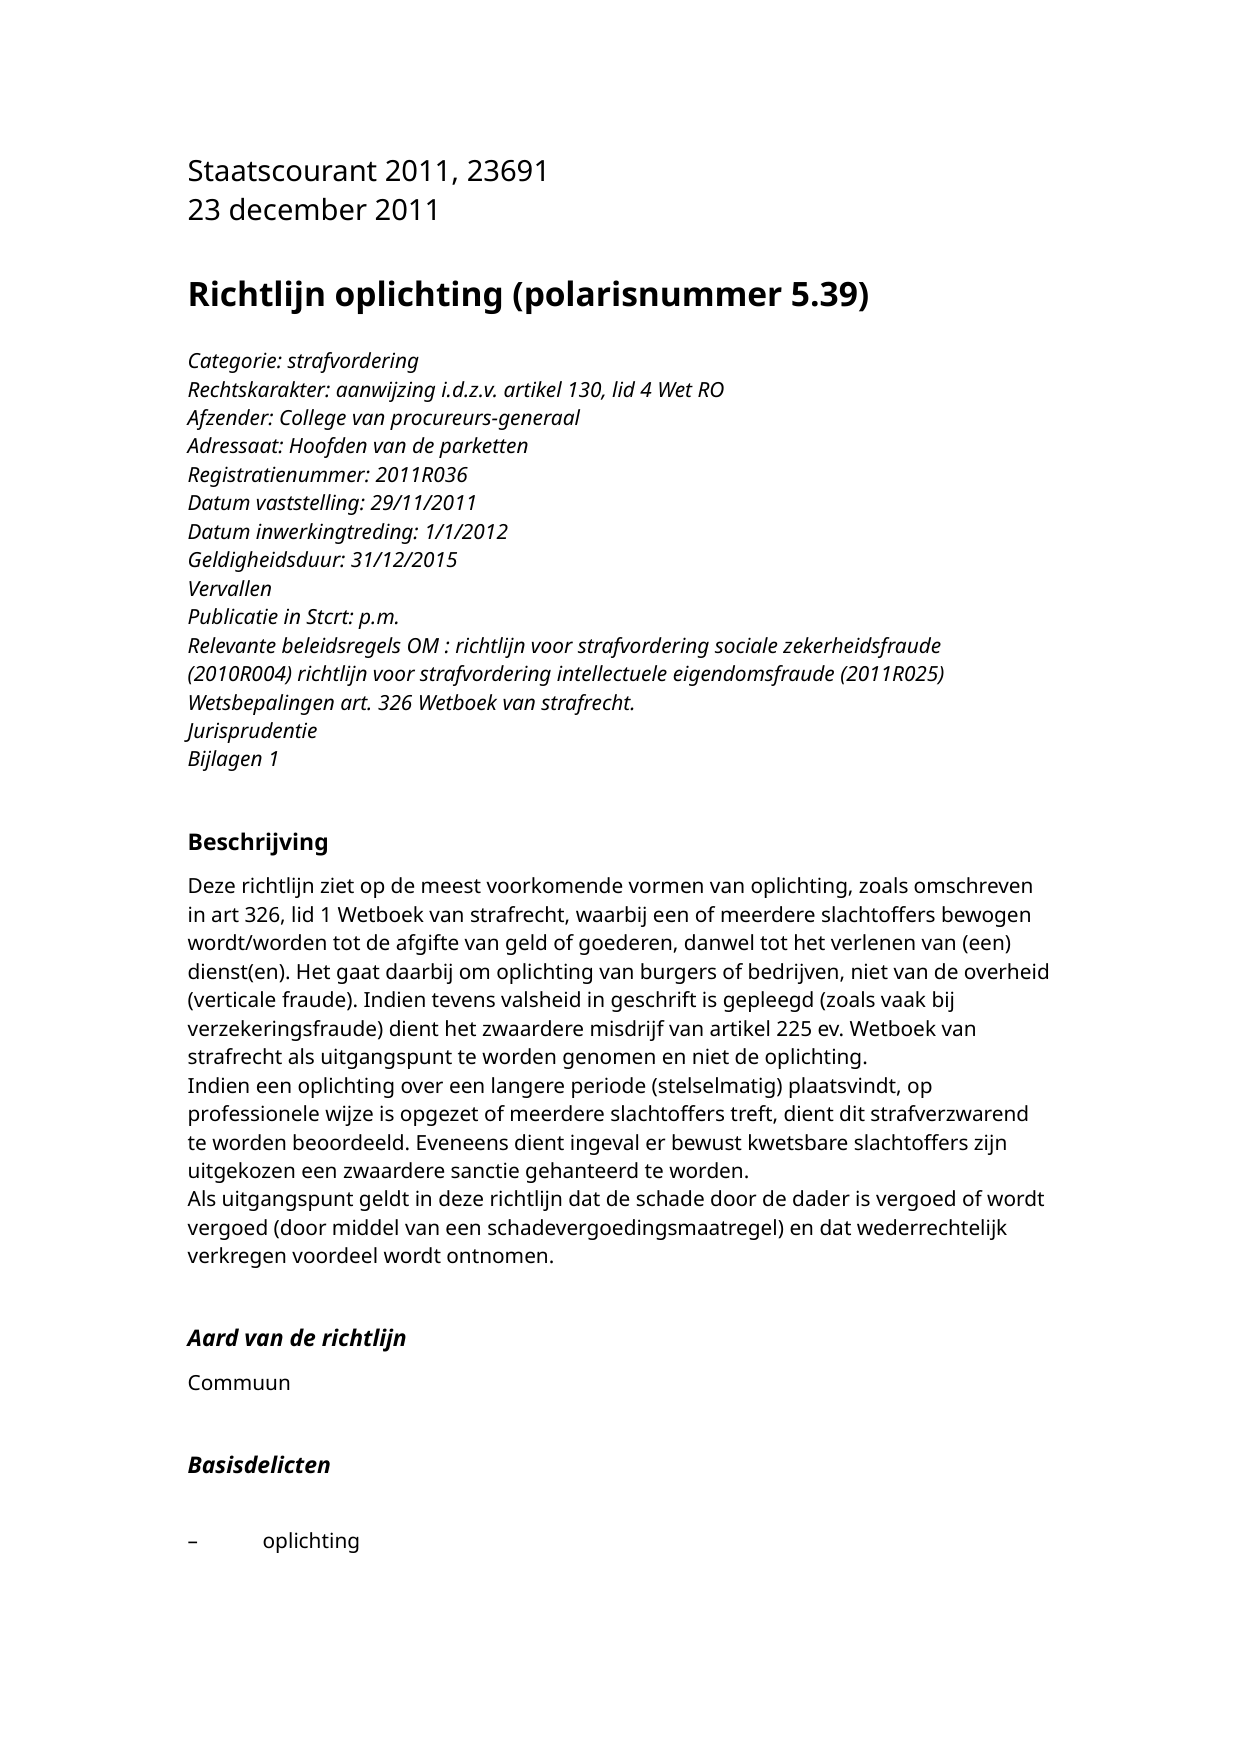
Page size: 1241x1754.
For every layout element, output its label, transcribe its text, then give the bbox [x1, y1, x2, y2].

text Registratienummer: 2011R036 [187, 460, 1053, 488]
text Bijlagen 1 [187, 744, 1053, 773]
text Datum inwerkingtreding: 1/1/2012 [187, 517, 1053, 545]
text Vervallen [187, 574, 1053, 602]
text Relevante beleidsregels OM : richtlijn voor strafvordering sociale zekerheidsfraude [187, 631, 1053, 659]
text Datum vaststelling: 29/11/2011 [187, 488, 1053, 517]
text Adressaat: Hoofden van de parketten [187, 432, 1053, 460]
subtitle Basisdelicten [187, 1449, 1053, 1481]
text Categorie: strafvordering [187, 346, 1053, 375]
text Rechtskarakter: aanwijzing i.d.z.v. artikel 130, lid 4 Wet RO [187, 375, 1053, 403]
text Deze richtlijn ziet op de meest voorkomende vormen van oplichting, zoals omschreven in art 326, lid 1 Wetboek van strafrecht, waarbij een of meerdere slachtoffers bewogen wordt/worden tot de afgifte van geld of goederen, danwel tot het verlenen van (een) dienst(en). Het gaat daarbij om oplichting van burgers of bedrijven, niet van de overheid (verticale fraude). Indien tevens valsheid in geschrift is gepleegd (zoals vaak bij verzekeringsfraude) dient het zwaardere misdrijf van artikel 225 ev. Wetboek van strafrecht als uitgangspunt te worden genomen en niet de oplichting. [187, 872, 1053, 1071]
list oplichting [187, 1526, 1053, 1554]
text Indien een oplichting over een langere periode (stelselmatig) plaatsvindt, op professionele wijze is opgezet of meerdere slachtoffers treft, dient dit strafverzwarend te worden beoordeeld. Eveneens dient ingeval er bewust kwetsbare slachtoffers zijn uitgekozen een zwaardere sanctie gehanteerd te worden. [187, 1071, 1053, 1184]
text Als uitgangspunt geldt in deze richtlijn dat de schade door de dader is vergoed of wordt vergoed (door middel van een schadevergoedingsmaatregel) en dat wederrechtelijk verkregen voordeel wordt ontnomen. [187, 1184, 1053, 1270]
text Afzender: College van procureurs-generaal [187, 403, 1053, 432]
subtitle Beschrijving [187, 825, 1053, 857]
text Geldigheidsduur: 31/12/2015 [187, 545, 1053, 574]
text Staatscourant 2011, 23691 [187, 150, 1053, 190]
text (2010R004) richtlijn voor strafvordering intellectuele eigendomsfraude (2011R025) [187, 659, 1053, 688]
text Jurisprudentie [187, 716, 1053, 744]
text Commuun [187, 1368, 1053, 1397]
text 23 december 2011 [187, 190, 1053, 229]
text Publicatie in Stcrt: p.m. [187, 602, 1053, 631]
text Wetsbepalingen art. 326 Wetboek van strafrecht. [187, 688, 1053, 716]
subtitle Aard van de richtlijn [187, 1322, 1053, 1353]
subtitle Richtlijn oplichting (polarisnummer 5.39) [187, 271, 1053, 316]
